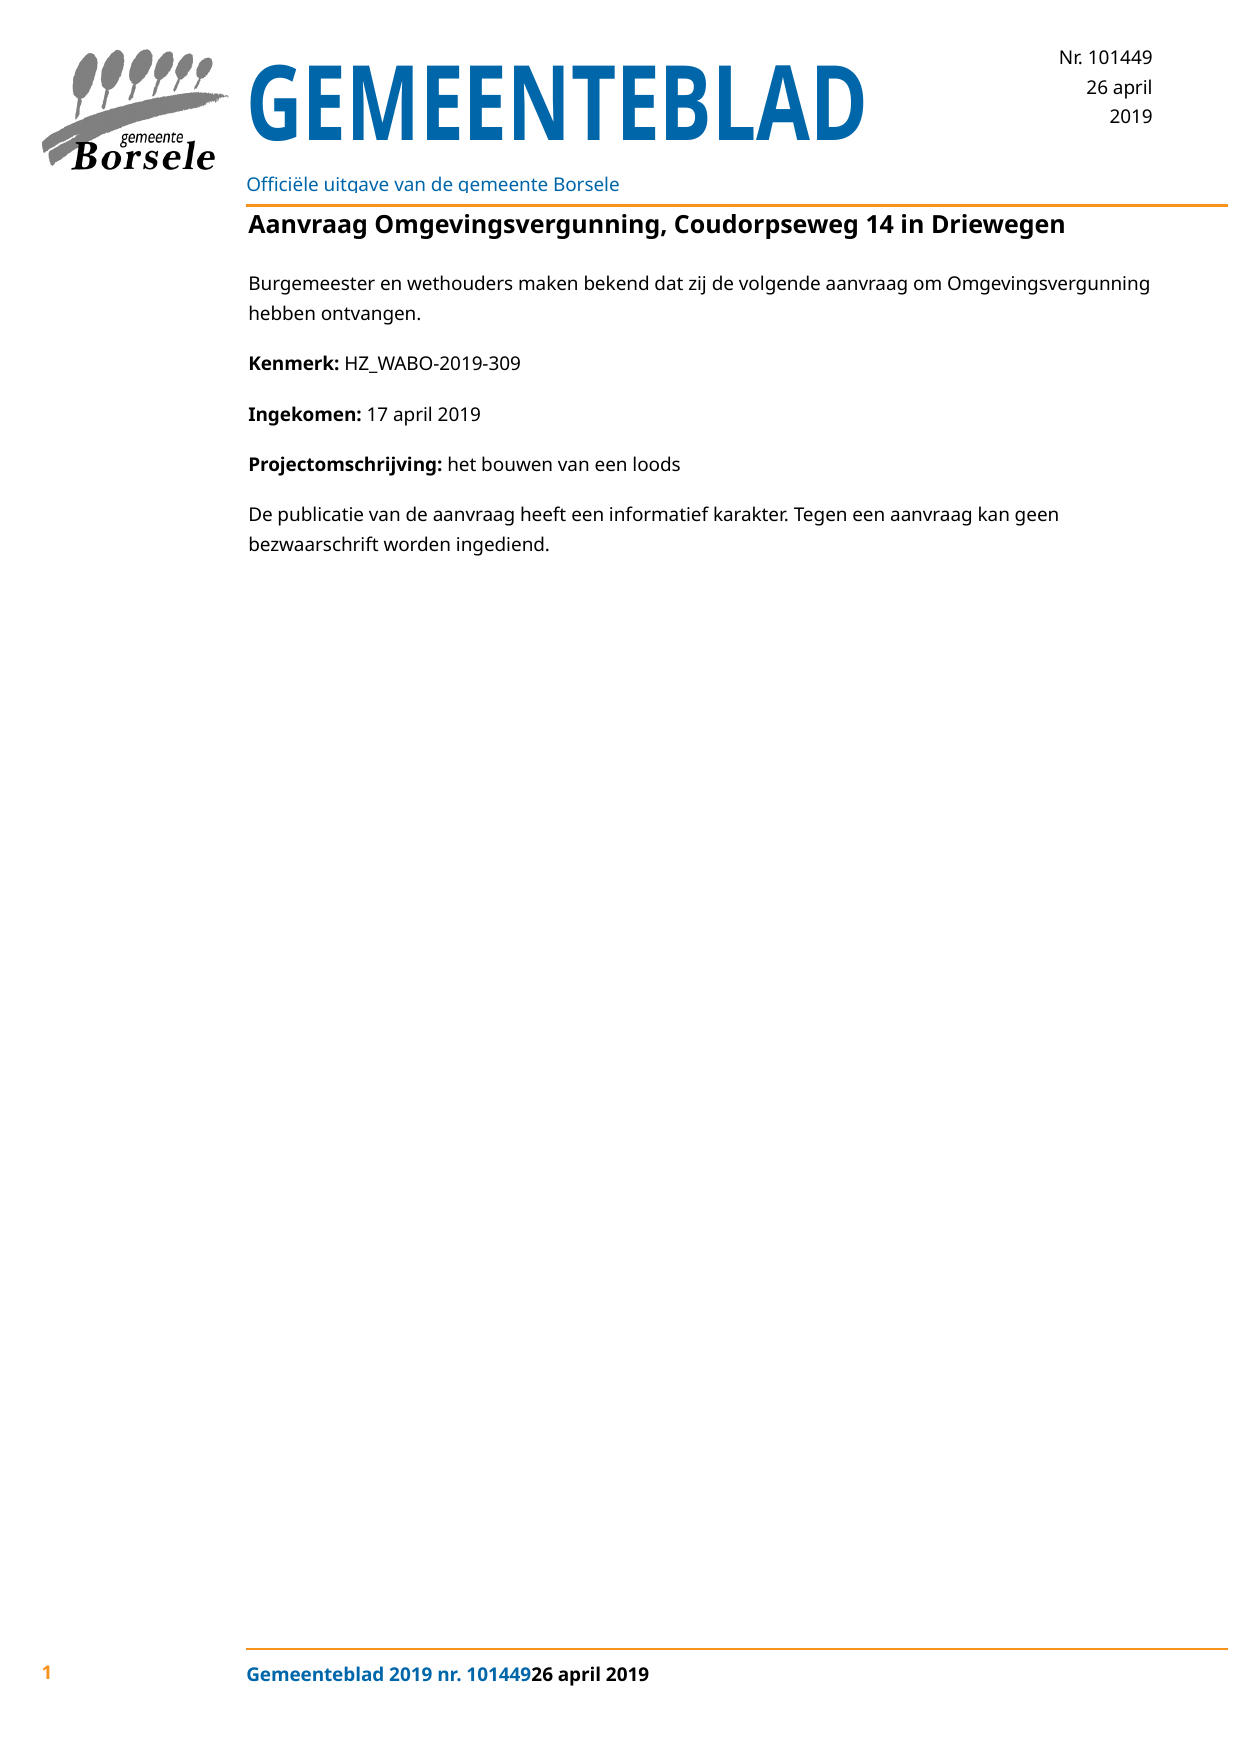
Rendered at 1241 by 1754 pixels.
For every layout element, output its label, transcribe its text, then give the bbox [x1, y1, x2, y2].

text Aanvraag Omgevingsvergunning, Coudorpseweg 14 in Driewegen [248, 207, 1152, 241]
picture [41, 47, 231, 172]
text Kenmerk: HZ_WABO-2019-309 [248, 350, 1152, 376]
text Projectomschrijving: het bouwen van een loods [248, 451, 1152, 477]
text De publicatie van de aanvraag heeft een informatief karakter. Tegen een aanvraag kan geen bezwaarschrift worden ingediend. [248, 502, 1152, 557]
text Burgemeester en wethouders maken bekend dat zij de volgende aanvraag om Omgevingsvergunning hebben ontvangen. [248, 270, 1152, 326]
text Ingekomen: 17 april 2019 [248, 401, 1152, 426]
